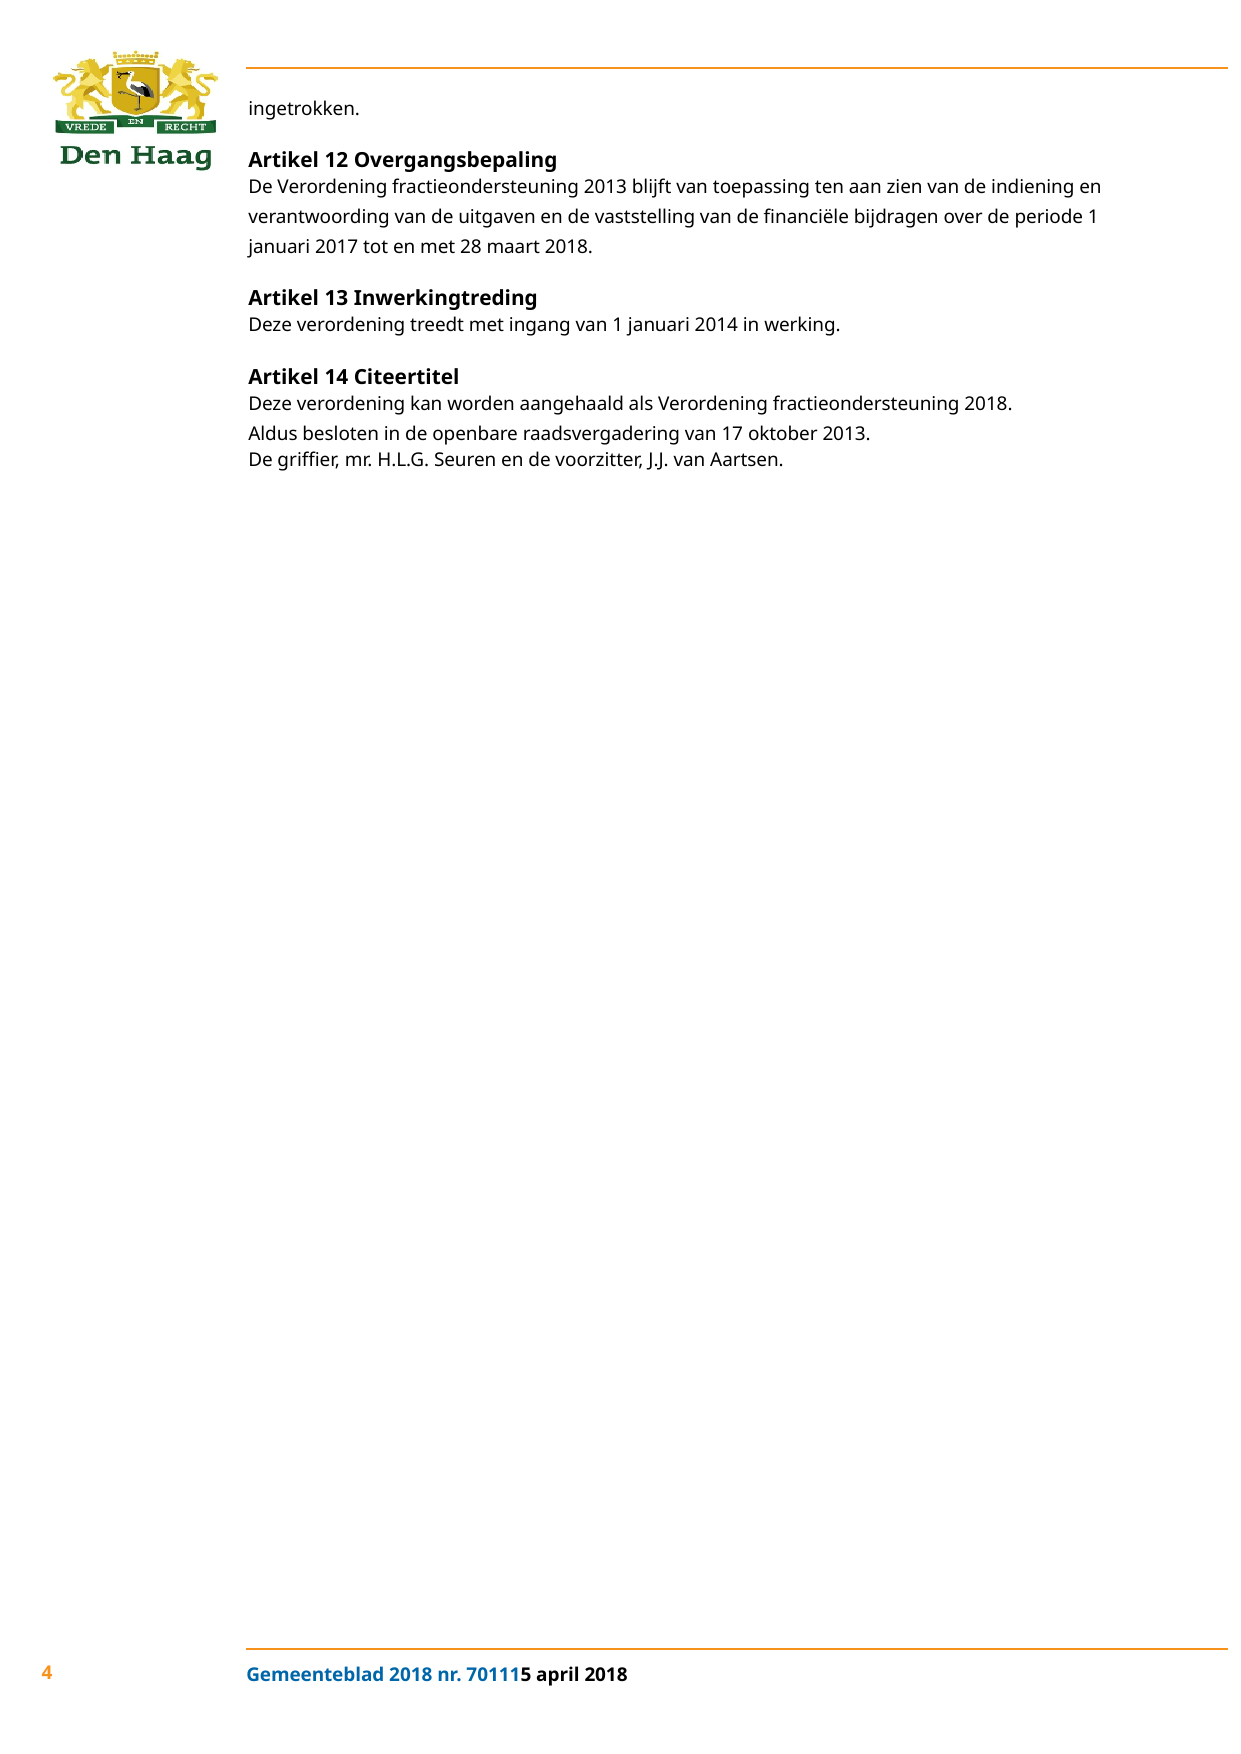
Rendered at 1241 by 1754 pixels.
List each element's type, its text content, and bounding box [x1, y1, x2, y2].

text Artikel 14 Citeertitel [248, 362, 1152, 391]
text Deze verordening kan worden aangehaald als Verordening fractieondersteuning 2018. [248, 391, 1152, 416]
picture [41, 47, 231, 172]
text De Verordening fractieondersteuning 2013 blijft van toepassing ten aan zien van de indiening en verantwoording van de uitgaven en de vaststelling van de financiële bijdragen over de periode 1 januari 2017 tot en met 28 maart 2018. [248, 174, 1152, 258]
text Aldus besloten in de openbare raadsvergadering van 17 oktober 2013. [248, 420, 1152, 446]
text Artikel 13 Inwerkingtreding [248, 283, 1152, 312]
text De griffier, mr. H.L.G. Seuren en de voorzitter, J.J. van Aartsen. [248, 446, 1152, 472]
text ingetrokken. [248, 95, 1152, 121]
text Artikel 12 Overgangsbepaling [248, 145, 1152, 174]
text Deze verordening treedt met ingang van 1 januari 2014 in werking. [248, 312, 1152, 337]
